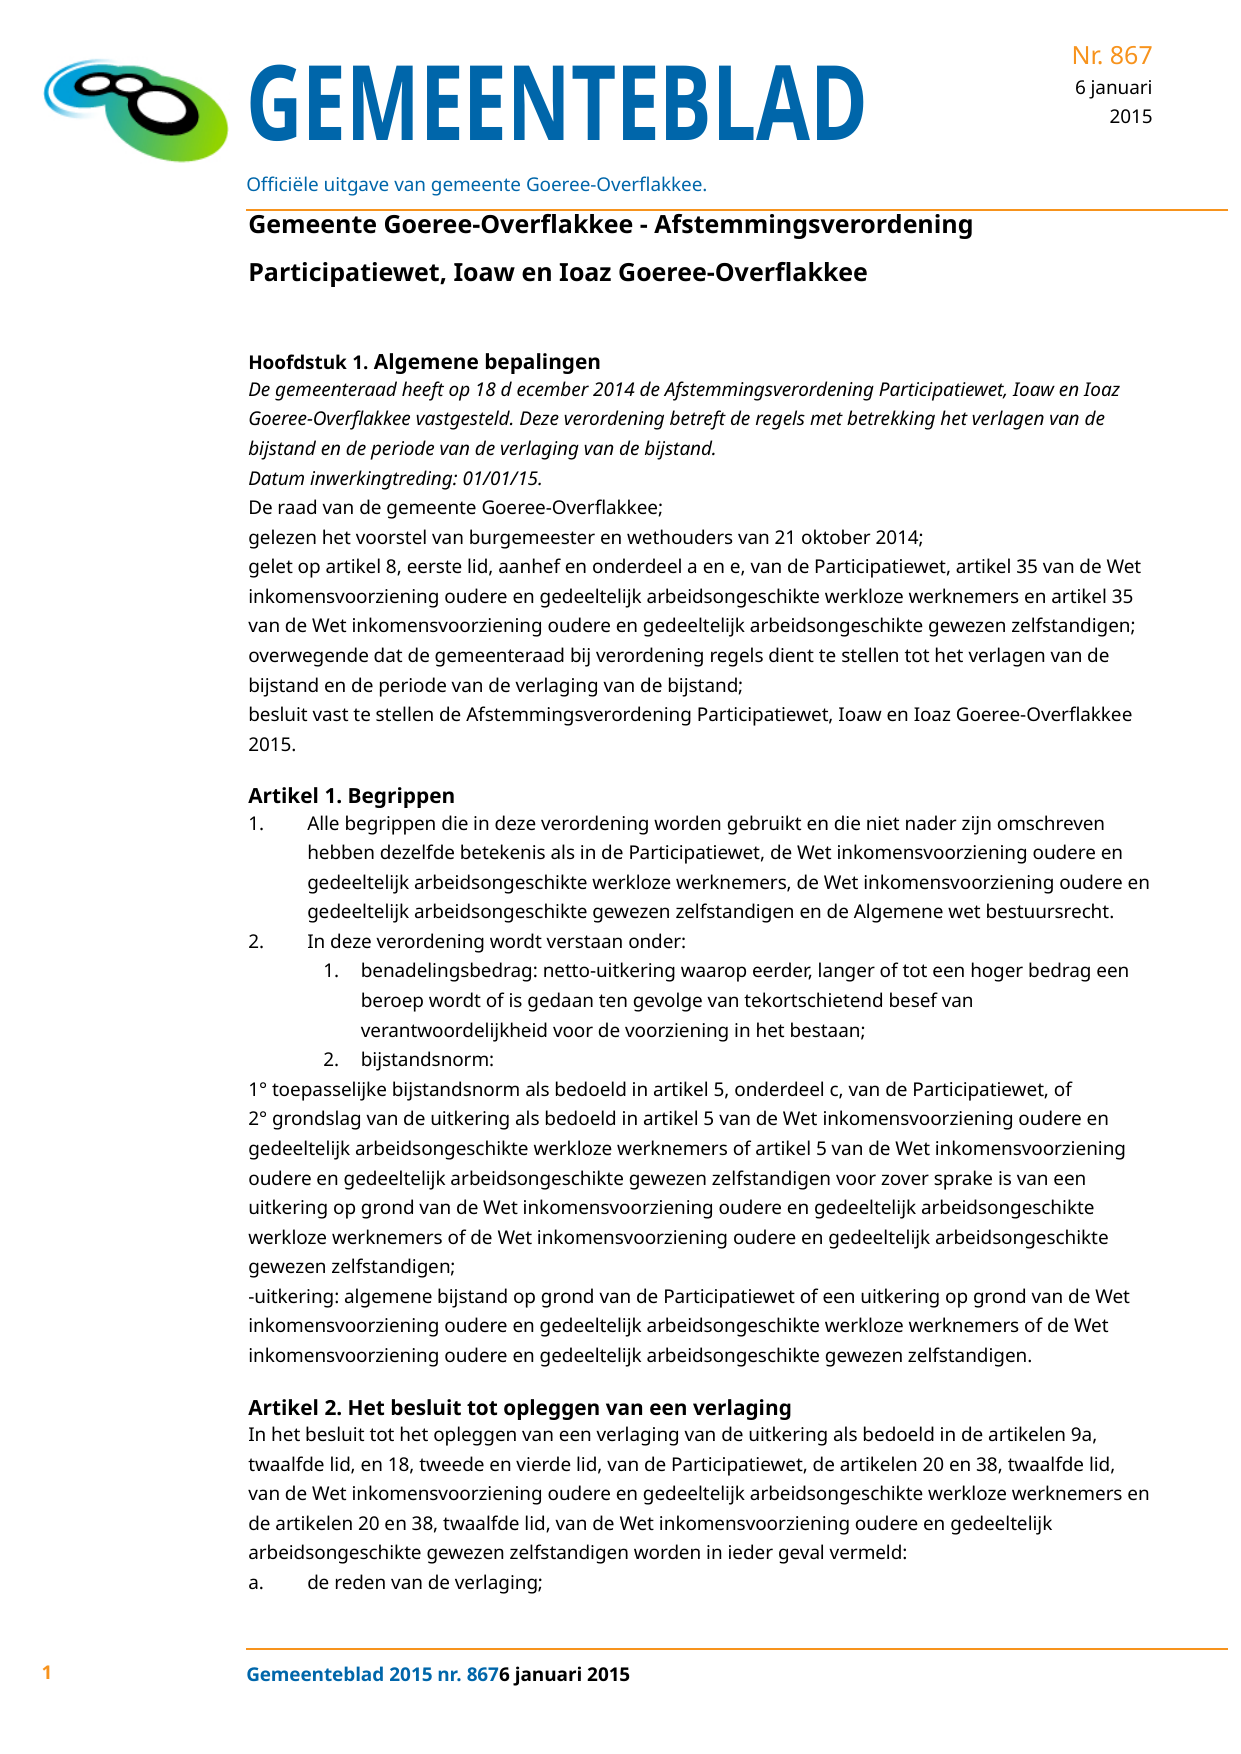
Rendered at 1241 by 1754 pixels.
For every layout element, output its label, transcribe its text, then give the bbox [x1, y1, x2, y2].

text gelezen het voorstel van burgemeester en wethouders van 21 oktober 2014; [248, 524, 1152, 549]
list In deze verordening wordt verstaan onder: [248, 928, 1152, 954]
text gelet op artikel 8, eerste lid, aanhef en onderdeel a en e, van de Participatiewet, artikel 35 van de Wet inkomensvoorziening oudere en gedeeltelijk arbeidsongeschikte werkloze werknemers en artikel 35 van de Wet inkomensvoorziening oudere en gedeeltelijk arbeidsongeschikte gewezen zelfstandigen; [248, 553, 1152, 638]
text In het besluit tot het opleggen van een verlaging van de uitkering als bedoeld in de artikelen 9a, twaalfde lid, en 18, tweede en vierde lid, van de Participatiewet, de artikelen 20 en 38, twaalfde lid, van de Wet inkomensvoorziening oudere en gedeeltelijk arbeidsongeschikte werkloze werknemers en de artikelen 20 en 38, twaalfde lid, van de Wet inkomensvoorziening oudere en gedeeltelijk arbeidsongeschikte gewezen zelfstandigen worden in ieder geval vermeld: [248, 1421, 1152, 1565]
text 1° toepasselijke bijstandsnorm als bedoeld in artikel 5, onderdeel c, van de Participatiewet, of [248, 1076, 1152, 1102]
text Artikel 1. Begrippen [248, 781, 1152, 810]
text 2° grondslag van de uitkering als bedoeld in artikel 5 van de Wet inkomensvoorziening oudere en gedeeltelijk arbeidsongeschikte werkloze werknemers of artikel 5 van de Wet inkomensvoorziening oudere en gedeeltelijk arbeidsongeschikte gewezen zelfstandigen voor zover sprake is van een uitkering op grond van de Wet inkomensvoorziening oudere en gedeeltelijk arbeidsongeschikte werkloze werknemers of de Wet inkomensvoorziening oudere en gedeeltelijk arbeidsongeschikte gewezen zelfstandigen; [248, 1106, 1152, 1279]
text overwegende dat de gemeenteraad bij verordening regels dient te stellen tot het verlagen van de bijstand en de periode van de verlaging van de bijstand; [248, 642, 1152, 697]
list de reden van de verlaging; [248, 1569, 1152, 1595]
text Datum inwerkingtreding: 01/01/15. [248, 465, 1152, 490]
text De gemeenteraad heeft op 18 d ecember 2014 de Afstemmingsverordening Participatiewet, Ioaw en Ioaz Goeree-Overflakkee vastgesteld. Deze verordening betreft de regels met betrekking het verlagen van de bijstand en de periode van de verlaging van de bijstand. [248, 376, 1152, 461]
list bijstandsnorm: [323, 1046, 1152, 1072]
list benadelingsbedrag: netto-uitkering waarop eerder, langer of tot een hoger bedrag een beroep wordt of is gedaan ten gevolge van tekortschietend besef van verantwoordelijkheid voor de voorziening in het bestaan; [323, 958, 1152, 1043]
text Artikel 2. Het besluit tot opleggen van een verlaging [248, 1393, 1152, 1421]
text Gemeente Goeree-Overflakkee - Afstemmingsverordening Participatiewet, Ioaw en Ioaz Goeree-Overflakkee [248, 211, 1152, 288]
list Alle begrippen die in deze verordening worden gebruikt en die niet nader zijn omschreven hebben dezelfde betekenis als in de Participatiewet, de Wet inkomensvoorziening oudere en gedeeltelijk arbeidsongeschikte werkloze werknemers, de Wet inkomensvoorziening oudere en gedeeltelijk arbeidsongeschikte gewezen zelfstandigen en de Algemene wet bestuursrecht. [248, 810, 1152, 924]
text Hoofdstuk 1. Algemene bepalingen [248, 347, 1152, 376]
picture [41, 47, 231, 172]
text De raad van de gemeente Goeree-Overflakkee; [248, 494, 1152, 520]
text -uitkering: algemene bijstand op grond van de Participatiewet of een uitkering op grond van de Wet inkomensvoorziening oudere en gedeeltelijk arbeidsongeschikte werkloze werknemers of de Wet inkomensvoorziening oudere en gedeeltelijk arbeidsongeschikte gewezen zelfstandigen. [248, 1283, 1152, 1368]
text besluit vast te stellen de Afstemmingsverordening Participatiewet, Ioaw en Ioaz Goeree-Overflakkee 2015. [248, 701, 1152, 757]
